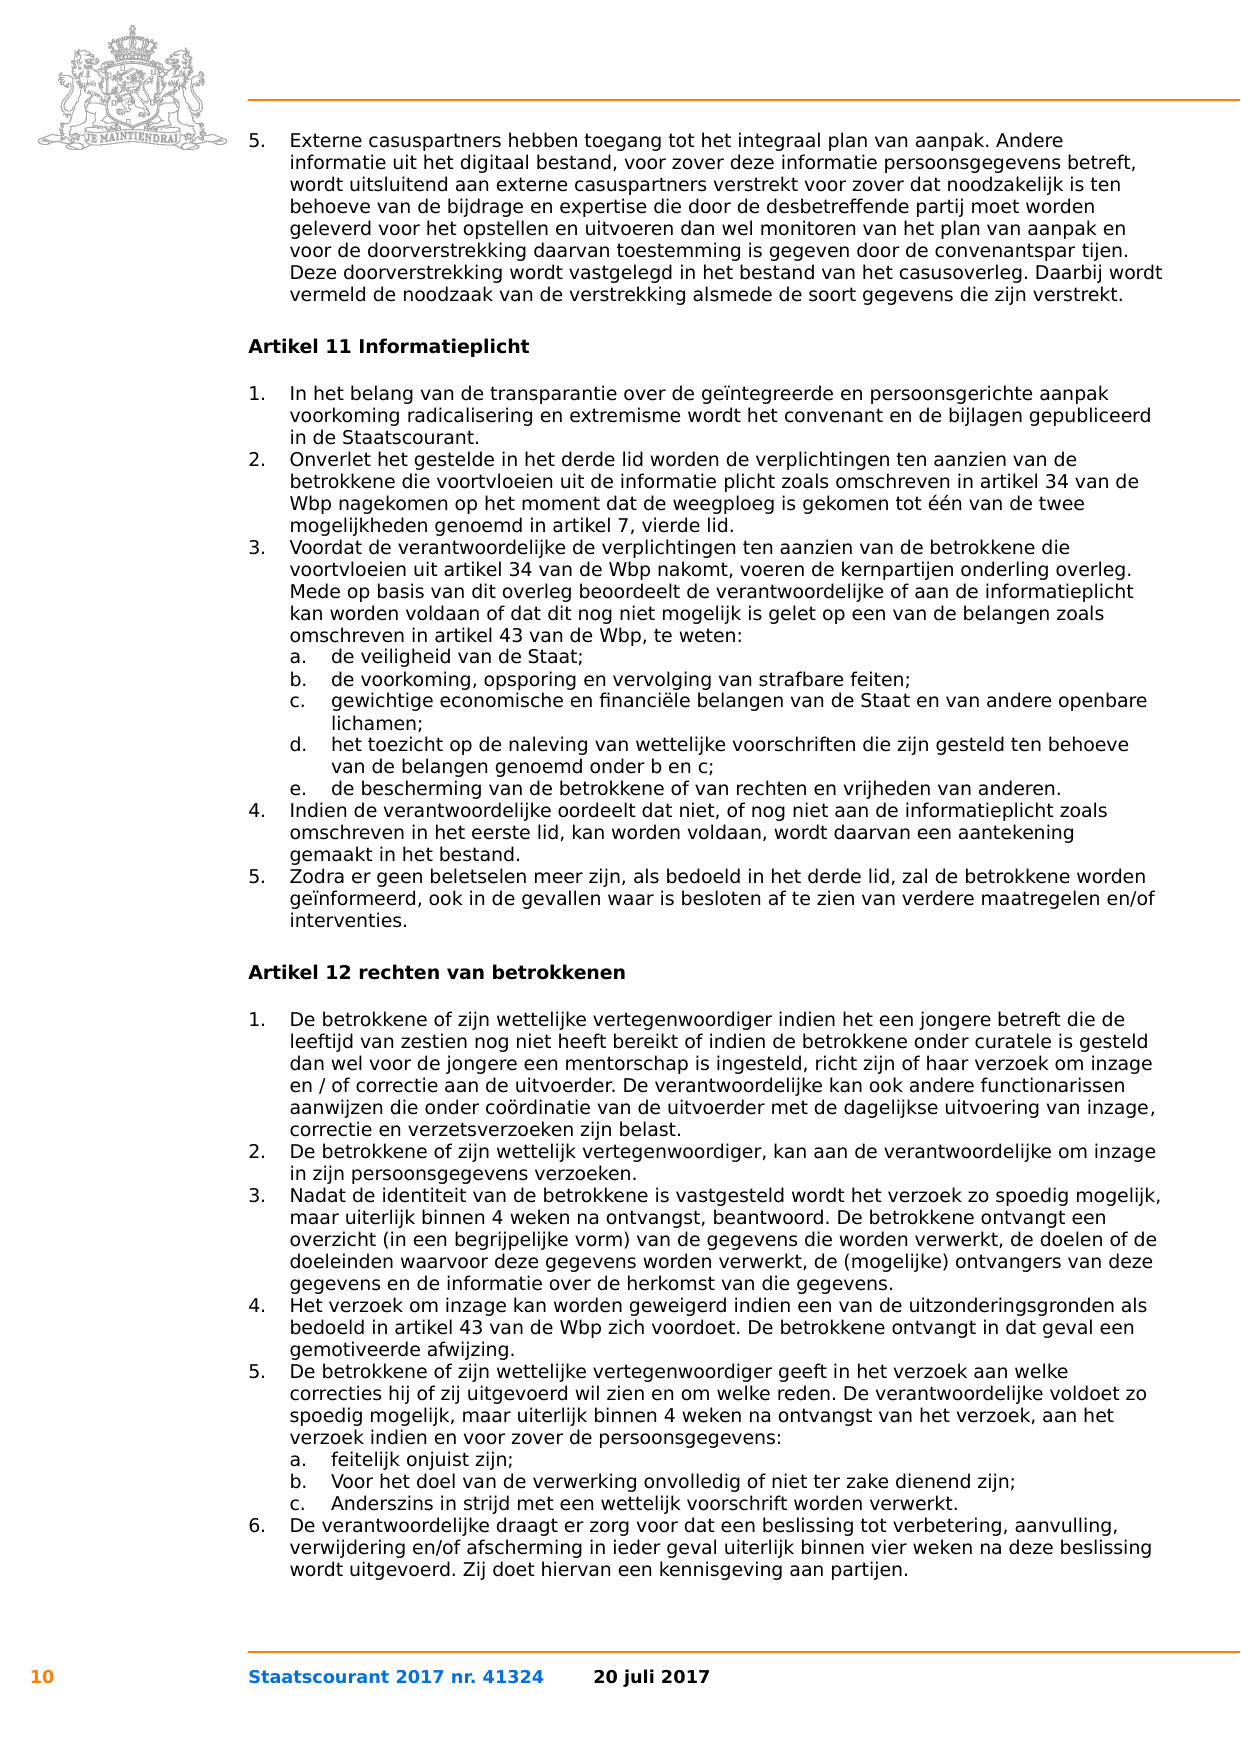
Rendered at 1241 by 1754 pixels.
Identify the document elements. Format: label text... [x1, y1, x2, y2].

text c. Anderszins in strijd met een wettelijk voorschrift worden verwerkt. [289, 1493, 1163, 1515]
text 1. De betrokkene of zijn wettelijke vertegenwoordiger indien het een jongere betreft die de leeftijd van zestien nog niet heeft bereikt of indien de betrokkene onder curatele is gesteld dan wel voor de jongere een mentorschap is ingesteld, richt zijn of haar verzoek om inzage en / of correctie aan de uitvoerder. De verantwoordelijke kan ook andere functionarissen aanwijzen die onder coördinatie van de uitvoerder met de dagelijkse uitvoering van inzage­, correctie­ en verzetsverzoeken zijn belast. [248, 1009, 1163, 1141]
subtitle Artikel 11 Informatieplicht [248, 336, 1163, 358]
text 4. Indien de verantwoordelijke oordeelt dat niet, of nog niet aan de informatieplicht zoals omschreven in het eerste lid, kan worden voldaan, wordt daarvan een aantekening gemaakt in het bestand. [248, 800, 1163, 866]
picture [38, 25, 227, 150]
text 3. Nadat de identiteit van de betrokkene is vastgesteld wordt het verzoek zo spoedig mogelijk, maar uiterlijk binnen 4 weken na ontvangst, beantwoord. De betrokkene ontvangt een overzicht (in een begrijpelijke vorm) van de gegevens die worden verwerkt, de doelen of de doeleinden waarvoor deze gegevens worden verwerkt, de (mogelijke) ontvangers van deze gegevens en de informatie over de herkomst van die gegevens. [248, 1185, 1163, 1295]
text c. gewichtige economische en financiële belangen van de Staat en van andere openbare lichamen; [289, 690, 1163, 734]
text 3. Voordat de verantwoordelijke de verplichtingen ten aanzien van de betrokkene die voortvloeien uit artikel 34 van de Wbp nakomt, voeren de kernpartijen onderling overleg. Mede op basis van dit overleg beoordeelt de verantwoordelijke of aan de informatieplicht kan worden voldaan of dat dit nog niet mogelijk is gelet op een van de belangen zoals omschreven in artikel 43 van de Wbp, te weten: [248, 537, 1163, 646]
text 1. In het belang van de transparantie over de geïntegreerde en persoonsgerichte aanpak voorkoming radicalisering en extremisme wordt het convenant en de bijlagen gepubliceerd in de Staatscourant. [248, 383, 1163, 449]
text b. Voor het doel van de verwerking onvolledig of niet ter zake dienend zijn; [289, 1471, 1163, 1493]
text d. het toezicht op de naleving van wettelijke voorschriften die zijn gesteld ten behoeve van de belangen genoemd onder b en c; [289, 734, 1163, 778]
text 5. Externe casuspartners hebben toegang tot het integraal plan van aanpak. Andere informatie uit het digitaal bestand, voor zover deze informatie persoonsgegevens betreft, wordt uitsluitend aan externe casuspartners verstrekt voor zover dat noodzakelijk is ten behoeve van de bijdrage en expertise die door de desbetreffende partij moet worden geleverd voor het opstellen en uitvoeren dan wel monitoren van het plan van aanpak en voor de doorverstrekking daarvan toestemming is gegeven door de convenantspar­ tijen. Deze doorverstrekking wordt vastgelegd in het bestand van het casusoverleg. Daarbij wordt vermeld de noodzaak van de verstrekking alsmede de soort gegevens die zijn verstrekt. [248, 130, 1163, 306]
text 6. De verantwoordelijke draagt er zorg voor dat een beslissing tot verbetering, aanvulling, verwijdering en/of afscherming in ieder geval uiterlijk binnen vier weken na deze beslissing wordt uitgevoerd. Zij doet hiervan een kennisgeving aan partijen. [248, 1515, 1163, 1581]
text a. de veiligheid van de Staat; [289, 646, 1163, 668]
text 5. Zodra er geen beletselen meer zijn, als bedoeld in het derde lid, zal de betrokkene worden geïnformeerd, ook in de gevallen waar is besloten af te zien van verdere maatregelen en/of interventies. [248, 866, 1163, 932]
text 5. De betrokkene of zijn wettelijke vertegenwoordiger geeft in het verzoek aan welke correcties hij of zij uitgevoerd wil zien en om welke reden. De verantwoordelijke voldoet zo spoedig mogelijk, maar uiterlijk binnen 4 weken na ontvangst van het verzoek, aan het verzoek indien en voor zover de persoonsgegevens: [248, 1361, 1163, 1449]
text 4. Het verzoek om inzage kan worden geweigerd indien een van de uitzonderingsgronden als bedoeld in artikel 43 van de Wbp zich voordoet. De betrokkene ontvangt in dat geval een gemotiveerde afwijzing. [248, 1295, 1163, 1361]
text 2. De betrokkene of zijn wettelijk vertegenwoordiger, kan aan de verantwoordelijke om inzage in zijn persoonsgegevens verzoeken. [248, 1141, 1163, 1185]
text a. feitelijk onjuist zijn; [289, 1449, 1163, 1471]
text b. de voorkoming, opsporing en vervolging van strafbare feiten; [289, 668, 1163, 690]
subtitle Artikel 12 rechten van betrokkenen [248, 962, 1163, 984]
text 2. Onverlet het gestelde in het derde lid worden de verplichtingen ten aanzien van de betrokkene die voortvloeien uit de informatie­ plicht zoals omschreven in artikel 34 van de Wbp nagekomen op het moment dat de weegploeg is gekomen tot één van de twee mogelijkheden genoemd in artikel 7, vierde lid. [248, 449, 1163, 537]
text e. de bescherming van de betrokkene of van rechten en vrijheden van anderen. [289, 778, 1163, 800]
